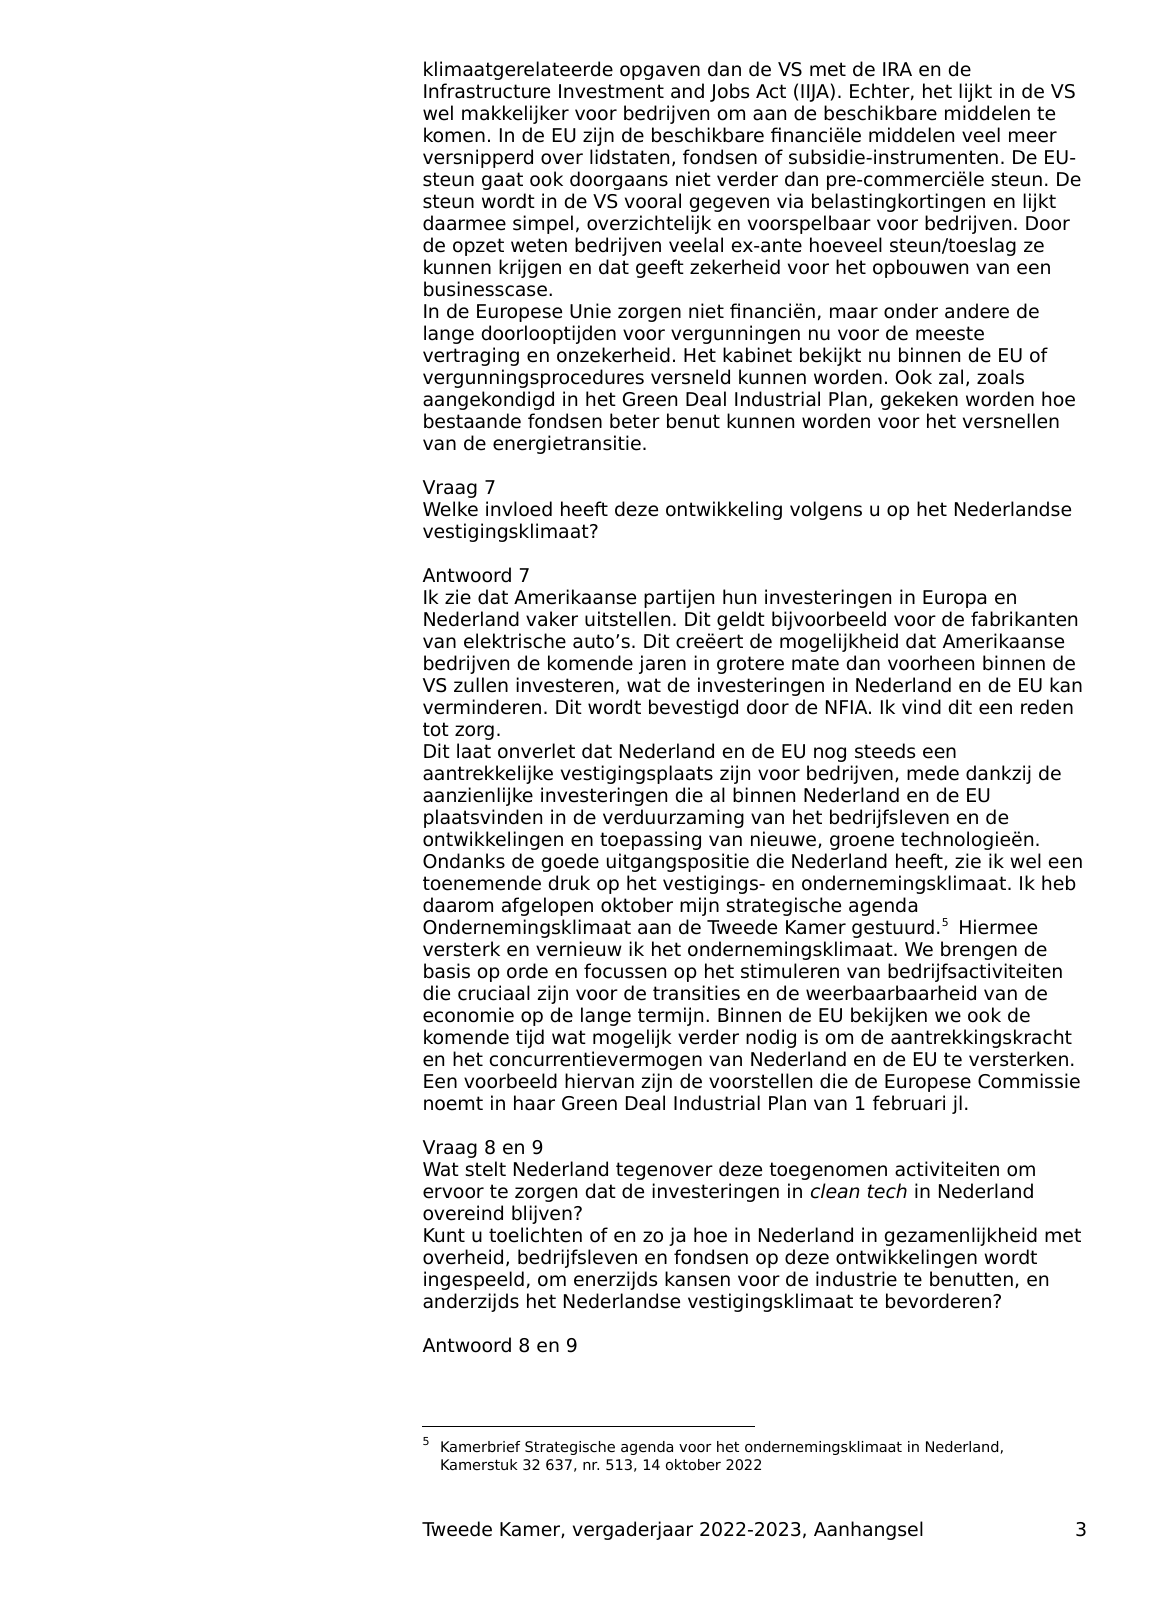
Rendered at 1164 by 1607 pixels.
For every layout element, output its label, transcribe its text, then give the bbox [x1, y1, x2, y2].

text klimaatgerelateerde opgaven dan de VS met de IRA en de Infrastructure Investment and Jobs Act (IIJA). Echter, het lijkt in de VS wel makkelijker voor bedrijven om aan de beschikbare middelen te komen. In de EU zijn de beschikbare financiële middelen veel meer versnipperd over lidstaten, fondsen of subsidie-instrumenten. De EU-steun gaat ook doorgaans niet verder dan pre-commerciële steun. De steun wordt in de VS vooral gegeven via belastingkortingen en lijkt daarmee simpel, overzichtelijk en voorspelbaar voor bedrijven. Door de opzet weten bedrijven veelal ex-ante hoeveel steun/toeslag ze kunnen krijgen en dat geeft zekerheid voor het opbouwen van een businesscase. [422, 59, 1087, 301]
text Kamerbrief Strategische agenda voor het ondernemingsklimaat in Nederland, Kamerstuk 32 637, nr. 513, 14 oktober 2022 [422, 1435, 1087, 1474]
text Ik zie dat Amerikaanse partijen hun investeringen in Europa en Nederland vaker uitstellen. Dit geldt bijvoorbeeld voor de fabrikanten van elektrische auto’s. Dit creëert de mogelijkheid dat Amerikaanse bedrijven de komende jaren in grotere mate dan voorheen binnen de VS zullen investeren, wat de investeringen in Nederland en de EU kan verminderen. Dit wordt bevestigd door de NFIA. Ik vind dit een reden tot zorg. [422, 587, 1087, 741]
text Antwoord 8 en 9 [422, 1335, 1087, 1357]
text Vraag 7 [422, 477, 1087, 499]
text Dit laat onverlet dat Nederland en de EU nog steeds een aantrekkelijke vestigingsplaats zijn voor bedrijven, mede dankzij de aanzienlijke investeringen die al binnen Nederland en de EU plaatsvinden in de verduurzaming van het bedrijfsleven en de ontwikkelingen en toepassing van nieuwe, groene technologieën. Ondanks de goede uitgangspositie die Nederland heeft, zie ik wel een toenemende druk op het vestigings- en ondernemingsklimaat. Ik heb daarom afgelopen oktober mijn strategische agenda Ondernemingsklimaat aan de Tweede Kamer gestuurd. Hiermee versterk en vernieuw ik het ondernemingsklimaat. We brengen de basis op orde en focussen op het stimuleren van bedrijfsactiviteiten die cruciaal zijn voor de transities en de weerbaarbaarheid van de economie op de lange termijn. Binnen de EU bekijken we ook de komende tijd wat mogelijk verder nodig is om de aantrekkingskracht en het concurrentievermogen van Nederland en de EU te versterken. Een voorbeeld hiervan zijn de voorstellen die de Europese Commissie noemt in haar Green Deal Industrial Plan van 1 februari jl. [422, 741, 1087, 1114]
text Vraag 8 en 9 [422, 1137, 1087, 1159]
text Wat stelt Nederland tegenover deze toegenomen activiteiten om ervoor te zorgen dat de investeringen in clean tech in Nederland overeind blijven? [422, 1159, 1087, 1224]
text Kunt u toelichten of en zo ja hoe in Nederland in gezamenlijkheid met overheid, bedrijfsleven en fondsen op deze ontwikkelingen wordt ingespeeld, om enerzijds kansen voor de industrie te benutten, en anderzijds het Nederlandse vestigingsklimaat te bevorderen? [422, 1224, 1087, 1312]
text In de Europese Unie zorgen niet financiën, maar onder andere de lange doorlooptijden voor vergunningen nu voor de meeste vertraging en onzekerheid. Het kabinet bekijkt nu binnen de EU of vergunningsprocedures versneld kunnen worden. Ook zal, zoals aangekondigd in het Green Deal Industrial Plan, gekeken worden hoe bestaande fondsen beter benut kunnen worden voor het versnellen van de energietransitie. [422, 301, 1087, 455]
text Antwoord 7 [422, 565, 1087, 587]
text Welke invloed heeft deze ontwikkeling volgens u op het Nederlandse vestigingsklimaat? [422, 499, 1087, 543]
